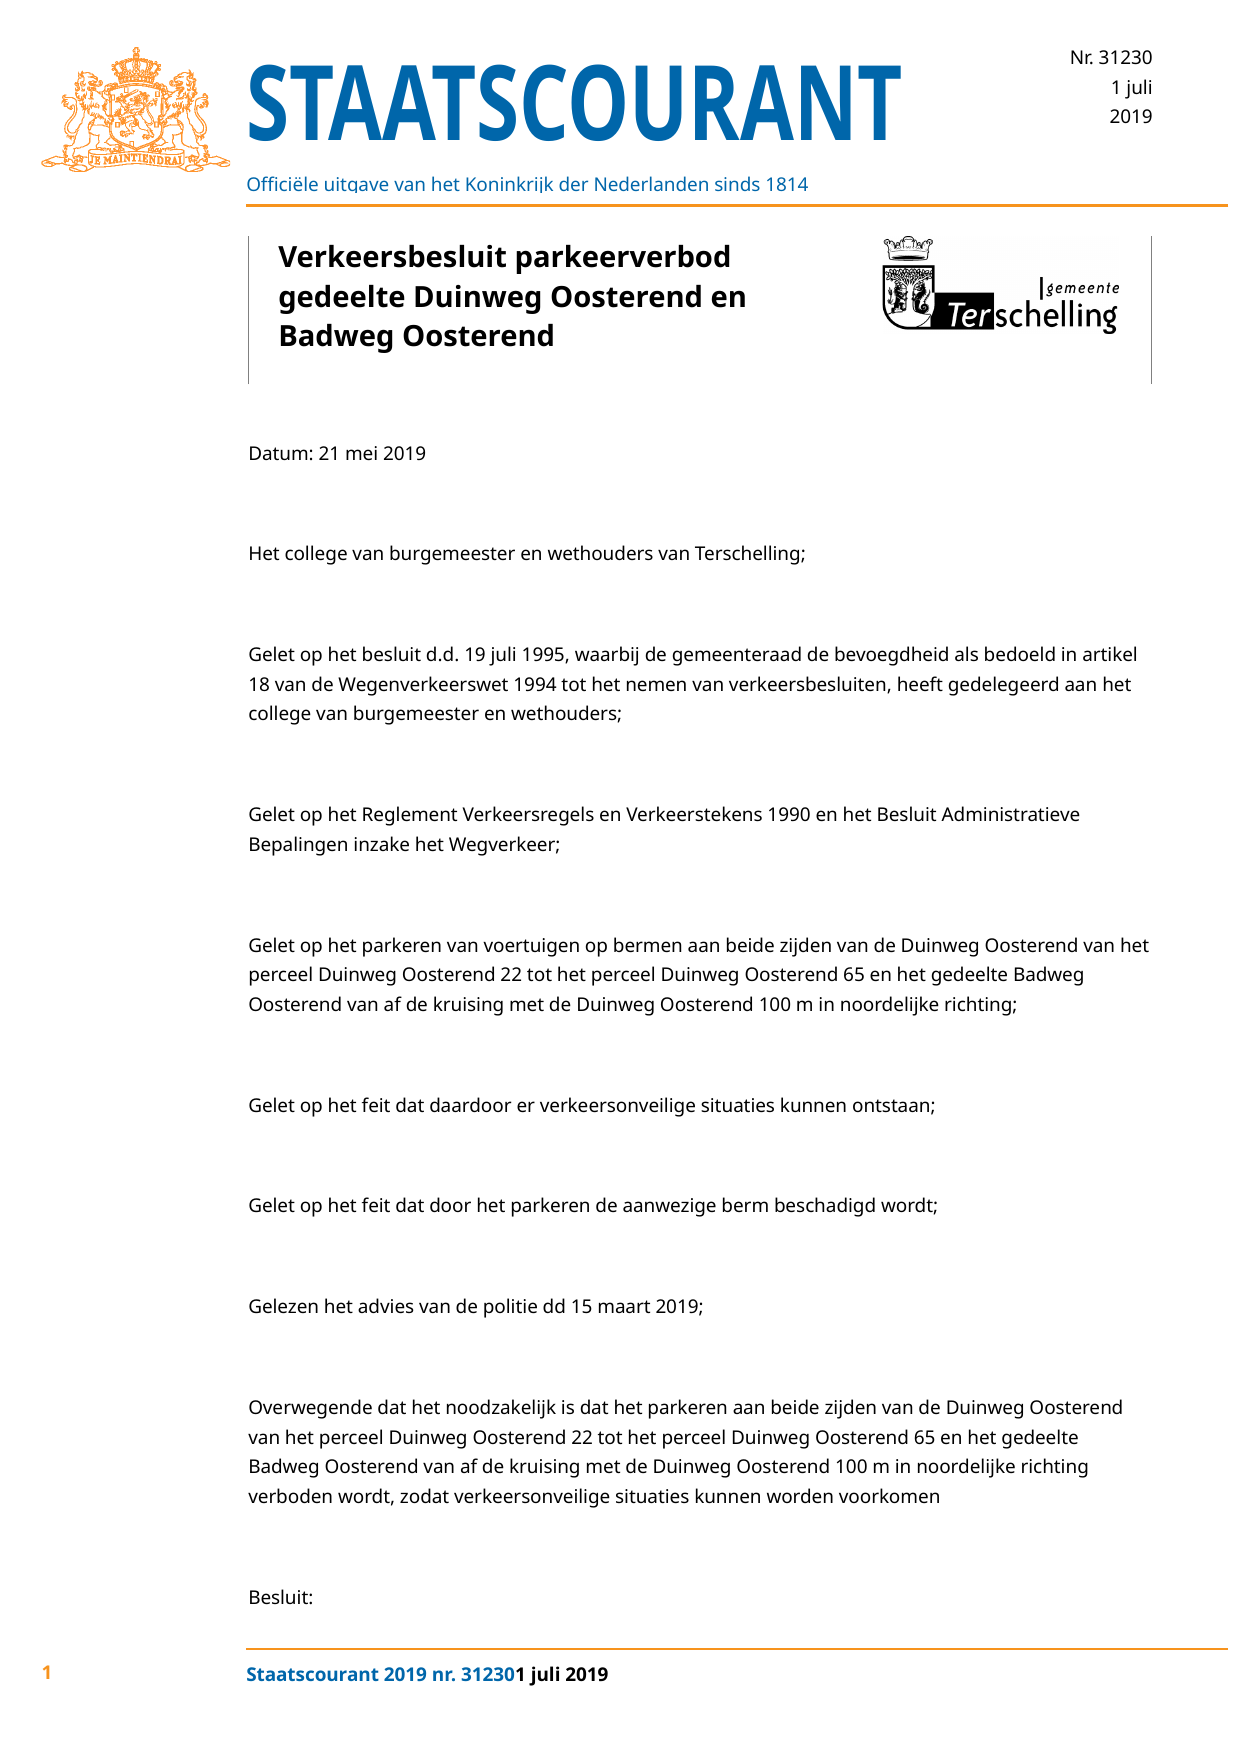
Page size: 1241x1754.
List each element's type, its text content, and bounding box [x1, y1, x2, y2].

text Besluit: [248, 1584, 1152, 1609]
text Gelet op het parkeren van voertuigen op bermen aan beide zijden van de Duinweg Oosterend van het perceel Duinweg Oosterend 22 tot het perceel Duinweg Oosterend 65 en het gedeelte Badweg Oosterend van af de kruising met de Duinweg Oosterend 100 m in noordelijke richting; [248, 932, 1152, 1017]
text Het college van burgemeester en wethouders van Terschelling; [248, 541, 1152, 566]
text Overwegende dat het noodzakelijk is dat het parkeren aan beide zijden van de Duinweg Oosterend van het perceel Duinweg Oosterend 22 tot het perceel Duinweg Oosterend 65 en het gedeelte Badweg Oosterend van af de kruising met de Duinweg Oosterend 100 m in noordelijke richting verboden wordt, zodat verkeersonveilige situaties kunnen worden voorkomen [248, 1394, 1152, 1509]
picture [41, 47, 231, 172]
text Gelezen het advies van de politie dd 15 maart 2019; [248, 1293, 1152, 1319]
table_header [850, 236, 1151, 384]
text Gelet op het besluit d.d. 19 juli 1995, waarbij de gemeenteraad de bevoegdheid als bedoeld in artikel 18 van de Wegenverkeerswet 1994 tot het nemen van verkeersbesluiten, heeft gedelegeerd aan het college van burgemeester en wethouders; [248, 641, 1152, 726]
table_header Verkeersbesluit parkeerverbod gedeelte Duinweg Oosterend en Badweg Oosterend [249, 236, 850, 384]
text Gelet op het Reglement Verkeersregels en Verkeerstekens 1990 en het Besluit Administratieve Bepalingen inzake het Wegverkeer; [248, 801, 1152, 857]
picture [882, 236, 1119, 334]
text Gelet op het feit dat daardoor er verkeersonveilige situaties kunnen ontstaan; [248, 1092, 1152, 1117]
text Gelet op het feit dat door het parkeren de aanwezige berm beschadigd wordt; [248, 1193, 1152, 1218]
text Datum: 21 mei 2019 [248, 440, 1152, 465]
